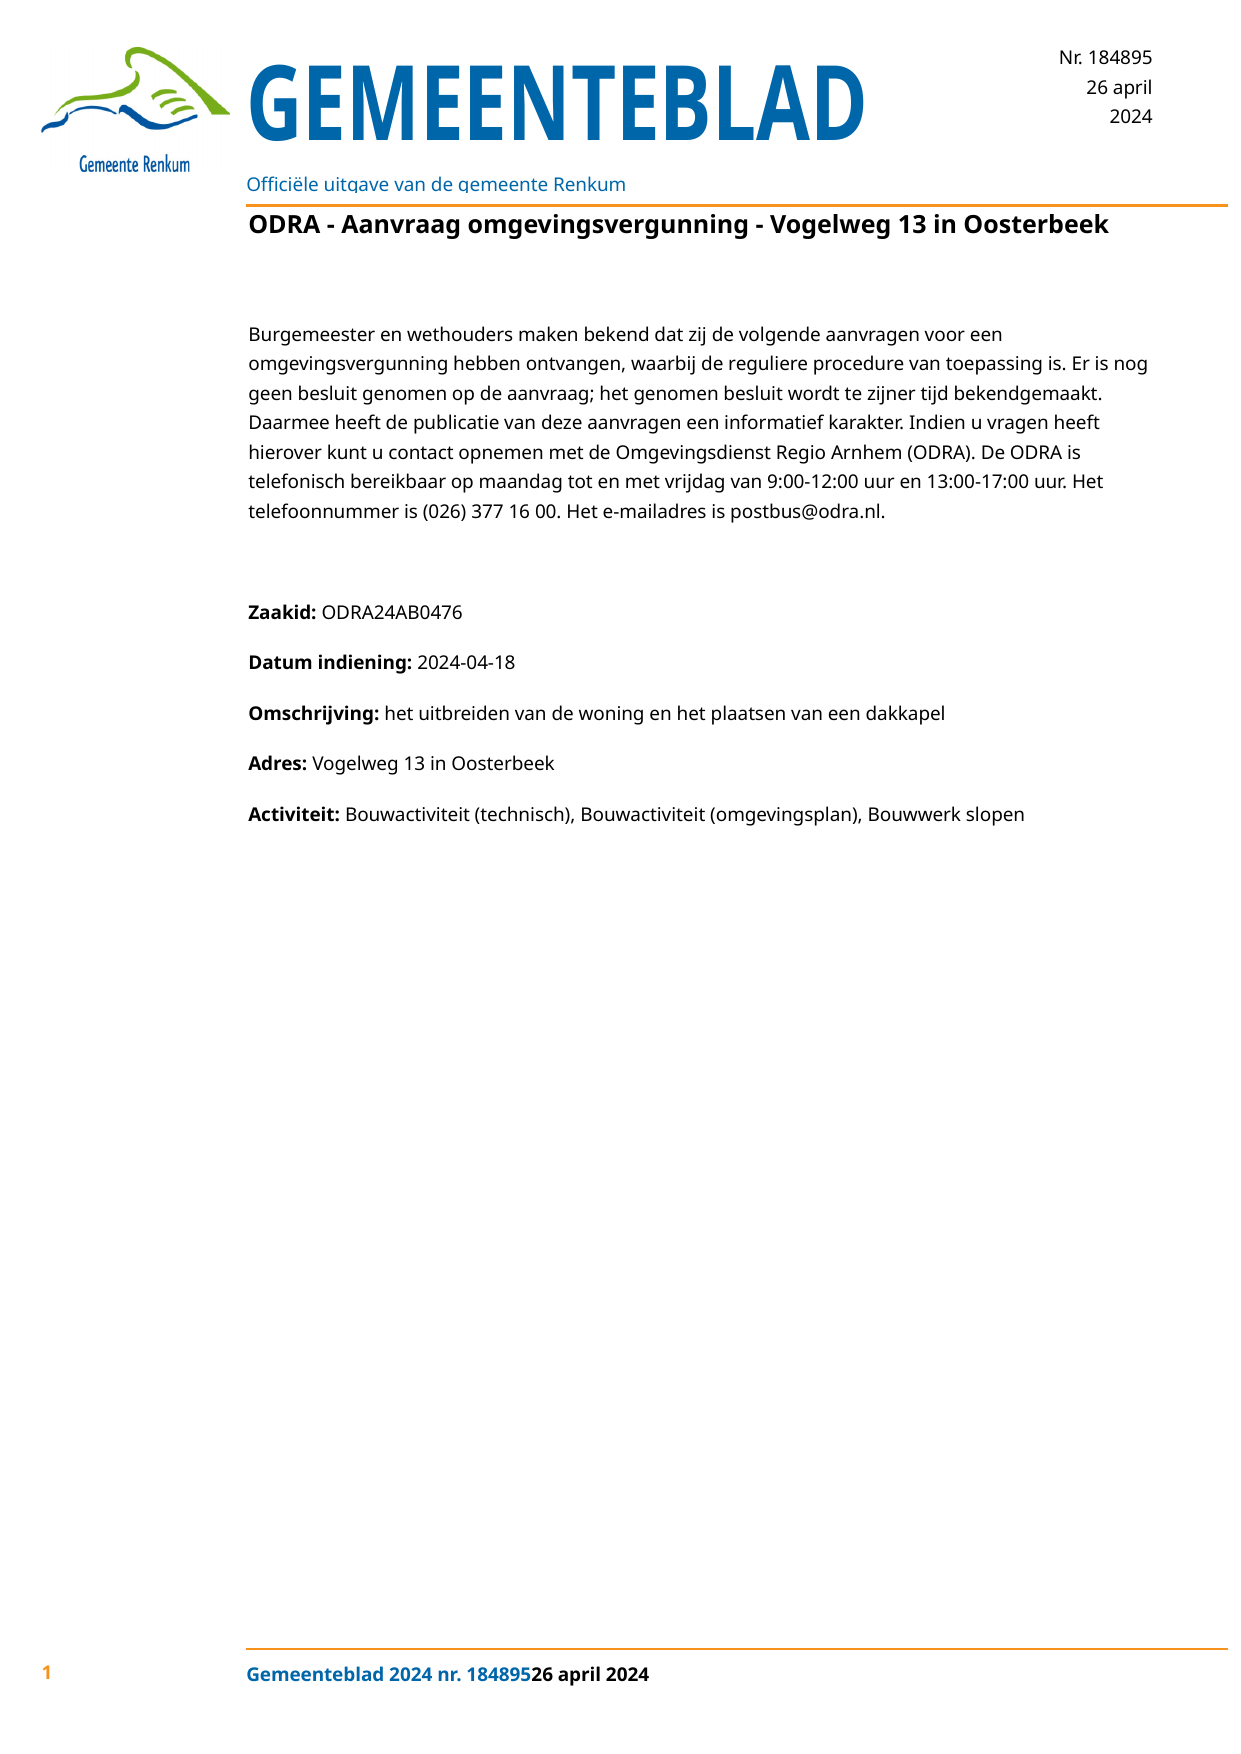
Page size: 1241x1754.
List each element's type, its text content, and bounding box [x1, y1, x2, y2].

text Adres: Vogelweg 13 in Oosterbeek [248, 750, 1152, 776]
text Zaakid: ODRA24AB0476 [248, 599, 1152, 625]
text Burgemeester en wethouders maken bekend dat zij de volgende aanvragen voor een omgevingsvergunning hebben ontvangen, waarbij de reguliere procedure van toepassing is. Er is nog geen besluit genomen op de aanvraag; het genomen besluit wordt te zijner tijd bekendgemaakt. Daarmee heeft de publicatie van deze aanvragen een informatief karakter. Indien u vragen heeft hierover kunt u contact opnemen met de Omgevingsdienst Regio Arnhem (ODRA). De ODRA is telefonisch bereikbaar op maandag tot en met vrijdag van 9:00-12:00 uur en 13:00-17:00 uur. Het telefoonnummer is (026) 377 16 00. Het e-mailadres is postbus@odra.nl. [248, 321, 1152, 524]
text ODRA - Aanvraag omgevingsvergunning - Vogelweg 13 in Oosterbeek [248, 207, 1152, 241]
text Activiteit: Bouwactiviteit (technisch), Bouwactiviteit (omgevingsplan), Bouwwerk slopen [248, 801, 1152, 826]
text Datum indiening: 2024-04-18 [248, 649, 1152, 675]
text Omschrijving: het uitbreiden van de woning en het plaatsen van een dakkapel [248, 700, 1152, 726]
picture [41, 47, 231, 172]
